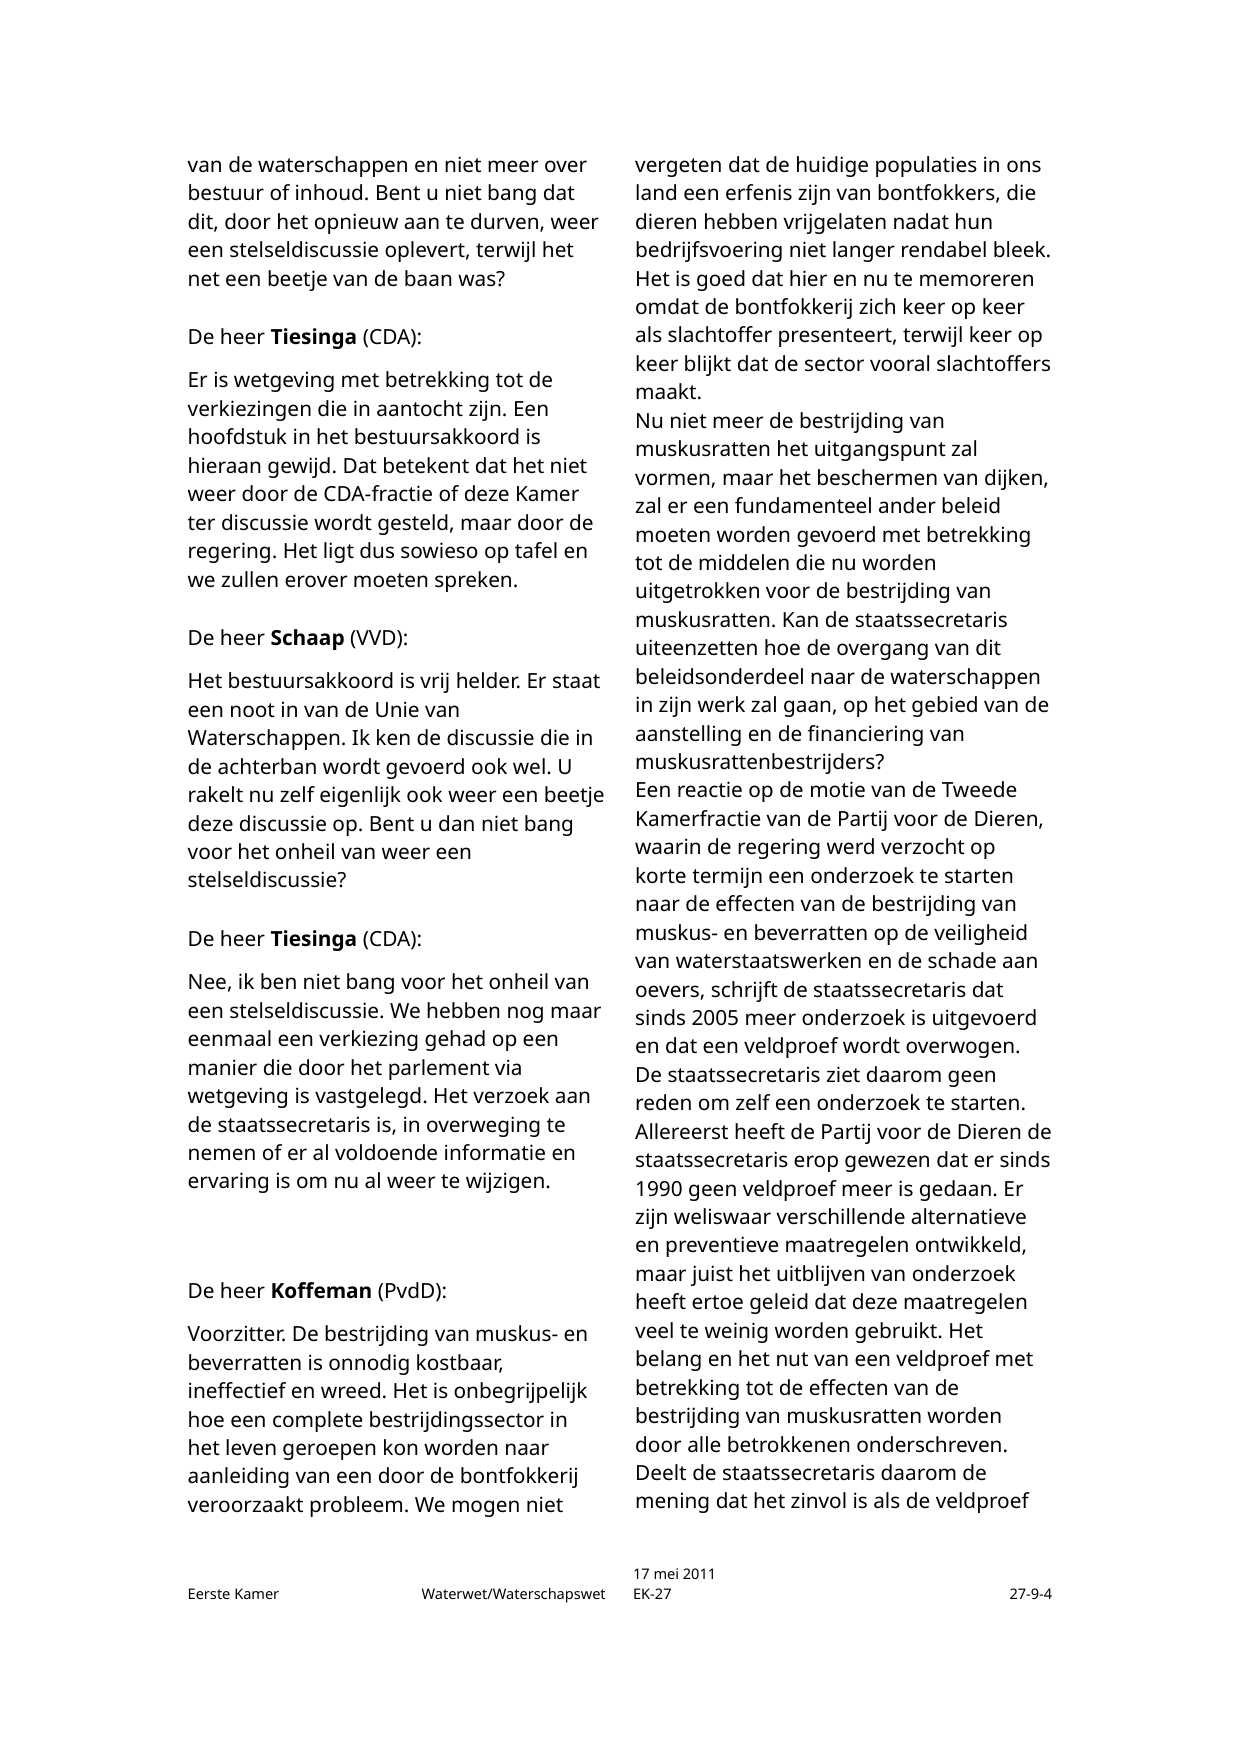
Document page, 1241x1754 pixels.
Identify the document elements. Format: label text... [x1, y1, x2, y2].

text Nee, ik ben niet bang voor het onheil van een stelseldiscussie. We hebben nog maar eenmaal een verkiezing gehad op een manier die door het parlement via wetgeving is vastgelegd. Het verzoek aan de staatssecretaris is, in overweging te nemen of er al voldoende informatie en ervaring is om nu al weer te wijzigen. [187, 967, 605, 1195]
text Voorzitter. De bestrijding van muskus- en beverratten is onnodig kostbaar, ineffectief en wreed. Het is onbegrijpelijk hoe een complete bestrijdingssector in het leven geroepen kon worden naar aanleiding van een door de bontfokkerij veroorzaakt probleem. We mogen niet [187, 1319, 605, 1518]
text Het bestuursakkoord is vrij helder. Er staat een noot in van de Unie van Waterschappen. Ik ken de discussie die in de achterban wordt gevoerd ook wel. U rakelt nu zelf eigenlijk ook weer een beetje deze discussie op. Bent u dan niet bang voor het onheil van weer een stelseldiscussie? [187, 667, 605, 894]
text  [187, 1225, 605, 1253]
text De heer Koffeman (PvdD): [187, 1276, 605, 1304]
text De heer Tiesinga (CDA): [187, 924, 605, 952]
text De heer Tiesinga (CDA): [187, 322, 605, 351]
text van de waterschappen en niet meer over bestuur of inhoud. Bent u niet bang dat dit, door het opnieuw aan te durven, weer een stelseldiscussie oplevert, terwijl het net een beetje van de baan was? [187, 150, 605, 292]
text Er is wetgeving met betrekking tot de verkiezingen die in aantocht zijn. Een hoofdstuk in het bestuursakkoord is hieraan gewijd. Dat betekent dat het niet weer door de CDA-fractie of deze Kamer ter discussie wordt gesteld, maar door de regering. Het ligt dus sowieso op tafel en we zullen erover moeten spreken. [187, 366, 605, 593]
text vergeten dat de huidige populaties in ons land een erfenis zijn van bontfokkers, die dieren hebben vrijgelaten nadat hun bedrijfsvoering niet langer rendabel bleek. Het is goed dat hier en nu te memoreren omdat de bontfokkerij zich keer op keer als slachtoffer presenteert, terwijl keer op keer blijkt dat de sector vooral slachtoffers maakt. [635, 150, 1053, 406]
text De heer Schaap (VVD): [187, 623, 605, 652]
text Nu niet meer de bestrijding van muskusratten het uitgangspunt zal vormen, maar het beschermen van dijken, zal er een fundamenteel ander beleid moeten worden gevoerd met betrekking tot de middelen die nu worden uitgetrokken voor de bestrijding van muskusratten. Kan de staatssecretaris uiteenzetten hoe de overgang van dit beleidsonderdeel naar de waterschappen in zijn werk zal gaan, op het gebied van de aanstelling en de financiering van muskusrattenbestrijders? [635, 406, 1053, 776]
text Een reactie op de motie van de Tweede Kamerfractie van de Partij voor de Dieren, waarin de regering werd verzocht op korte termijn een onderzoek te starten naar de effecten van de bestrijding van muskus- en beverratten op de veiligheid van waterstaatswerken en de schade aan oevers, schrijft de staatssecretaris dat sinds 2005 meer onderzoek is uitgevoerd en dat een veldproef wordt overwogen. De staatssecretaris ziet daarom geen reden om zelf een onderzoek te starten. Allereerst heeft de Partij voor de Dieren de staatssecretaris erop gewezen dat er sinds 1990 geen veldproef meer is gedaan. Er zijn weliswaar verschillende alternatieve en preventieve maatregelen ontwikkeld, maar juist het uitblijven van onderzoek heeft ertoe geleid dat deze maatregelen veel te weinig worden gebruikt. Het belang en het nut van een veldproef met betrekking tot de effecten van de bestrijding van muskusratten worden door alle betrokkenen onderschreven. Deelt de staatssecretaris daarom de mening dat het zinvol is als de veldproef [635, 776, 1053, 1515]
